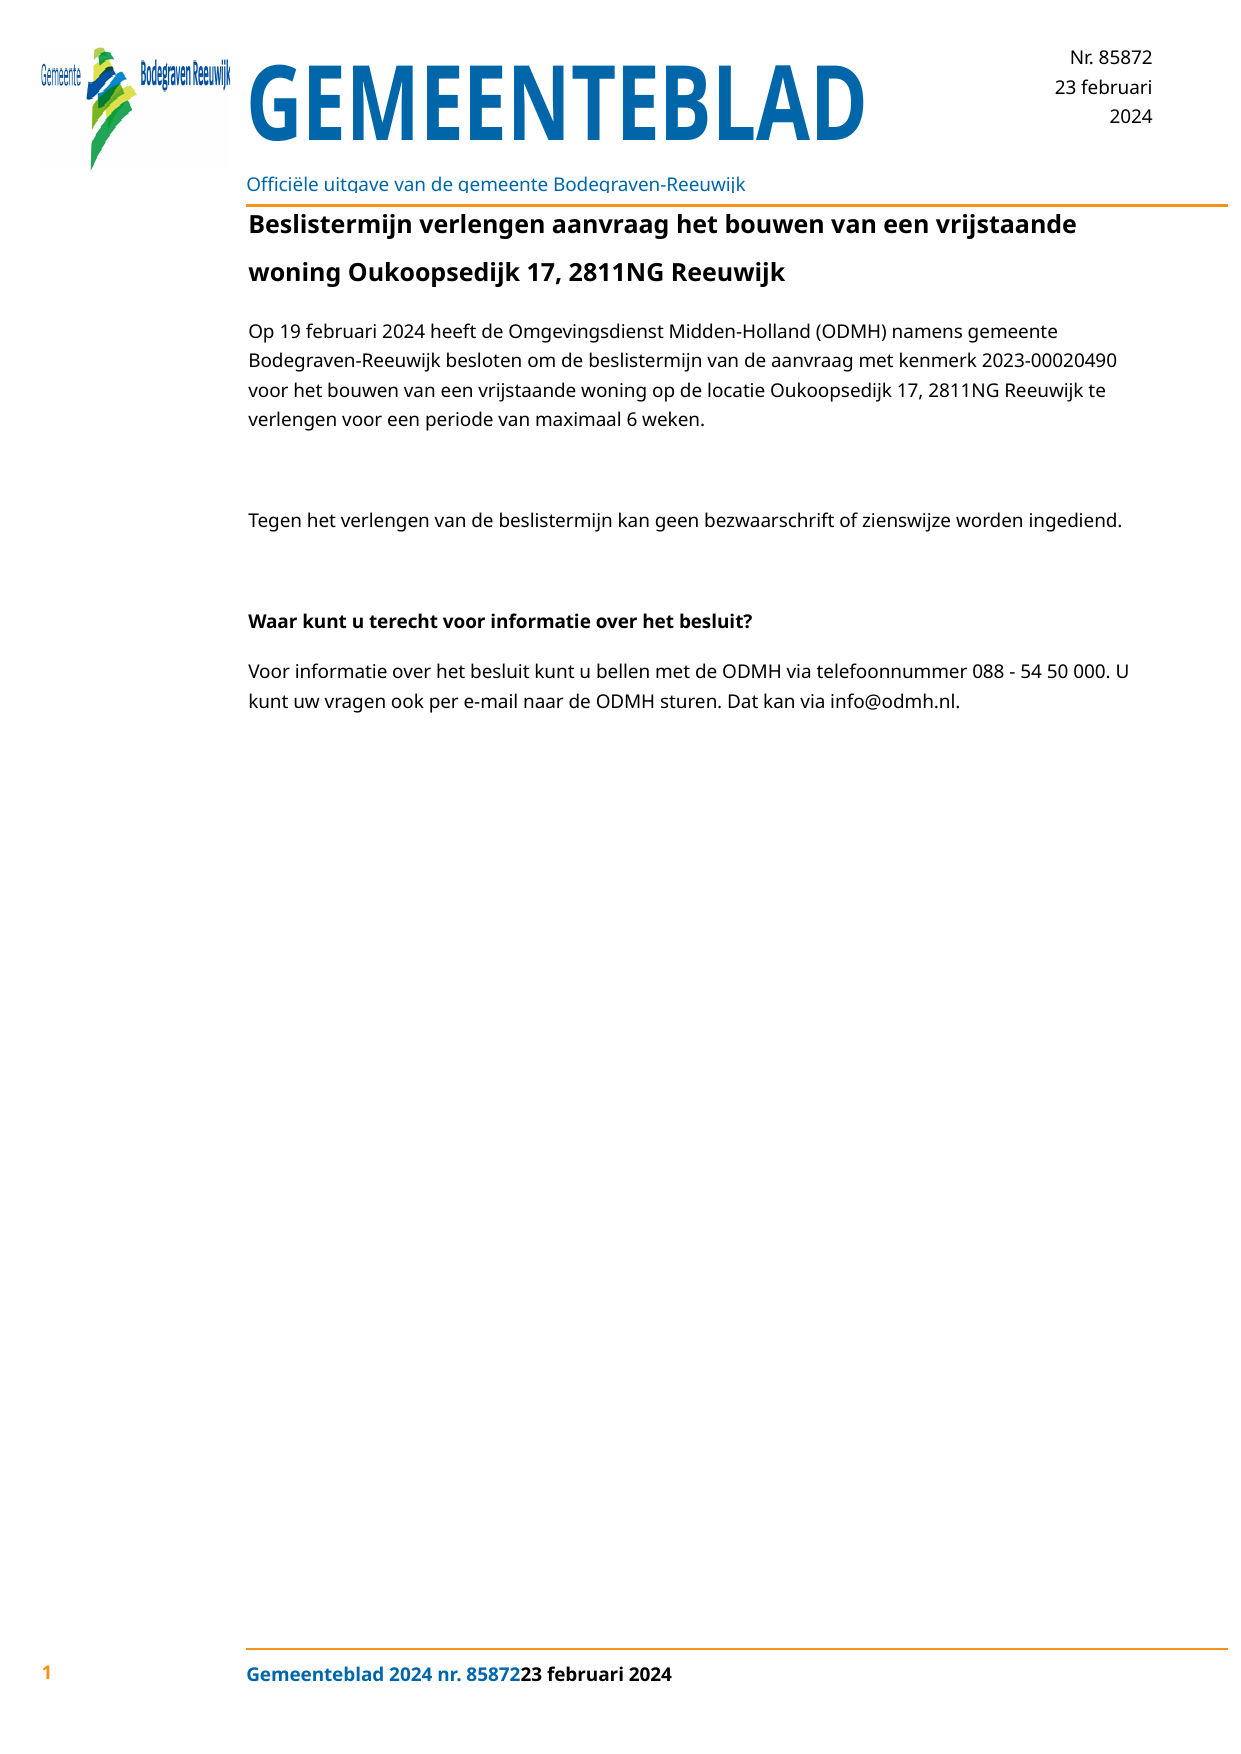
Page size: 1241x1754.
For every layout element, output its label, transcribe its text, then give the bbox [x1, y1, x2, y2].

text Waar kunt u terecht voor informatie over het besluit? [248, 608, 1152, 634]
text Op 19 februari 2024 heeft de Omgevingsdienst Midden-Holland (ODMH) namens gemeente Bodegraven-Reeuwijk besloten om de beslistermijn van de aanvraag met kenmerk 2023-00020490 voor het bouwen van een vrijstaande woning op de locatie Oukoopsedijk 17, 2811NG Reeuwijk te verlengen voor een periode van maximaal 6 weken. [248, 318, 1152, 432]
text Beslistermijn verlengen aanvraag het bouwen van een vrijstaande woning Oukoopsedijk 17, 2811NG Reeuwijk [248, 207, 1152, 288]
text Tegen het verlengen van de beslistermijn kan geen bezwaarschrift of zienswijze worden ingediend. [248, 507, 1152, 533]
text Voor informatie over het besluit kunt u bellen met de ODMH via telefoonnummer 088 - 54 50 000. U kunt uw vragen ook per e-mail naar de ODMH sturen. Dat kan via info@odmh.nl. [248, 659, 1152, 714]
picture [41, 47, 231, 172]
